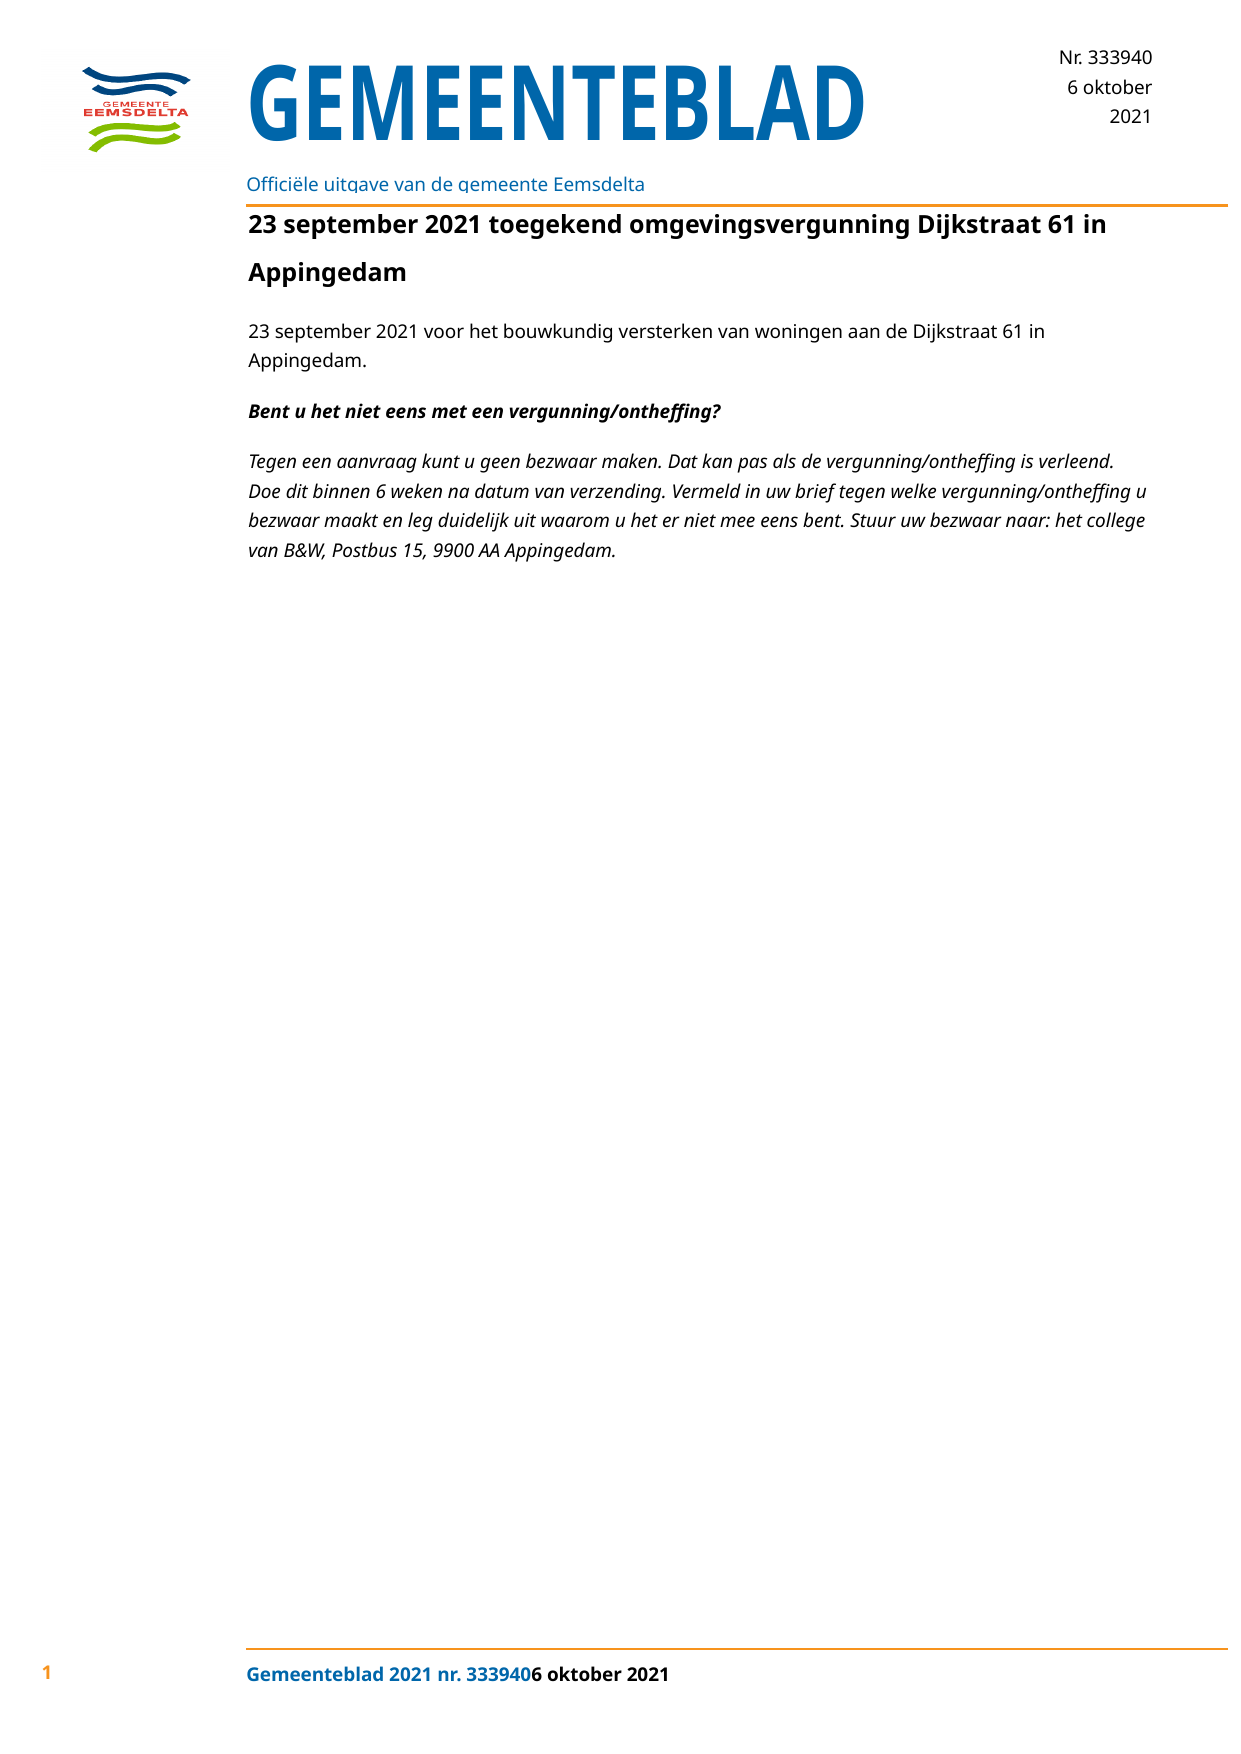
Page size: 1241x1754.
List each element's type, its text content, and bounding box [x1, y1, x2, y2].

text 23 september 2021 voor het bouwkundig versterken van woningen aan de Dijkstraat 61 in Appingedam. [248, 318, 1152, 373]
picture [41, 47, 231, 172]
text 23 september 2021 toegekend omgevingsvergunning Dijkstraat 61 in Appingedam [248, 207, 1152, 288]
text Tegen een aanvraag kunt u geen bezwaar maken. Dat kan pas als de vergunning/ontheffing is verleend. Doe dit binnen 6 weken na datum van verzending. Vermeld in uw brief tegen welke vergunning/ontheffing u bezwaar maakt en leg duidelijk uit waarom u het er niet mee eens bent. Stuur uw bezwaar naar: het college van B&W, Postbus 15, 9900 AA Appingedam. [248, 448, 1152, 563]
text Bent u het niet eens met een vergunning/ontheffing? [248, 398, 1152, 424]
